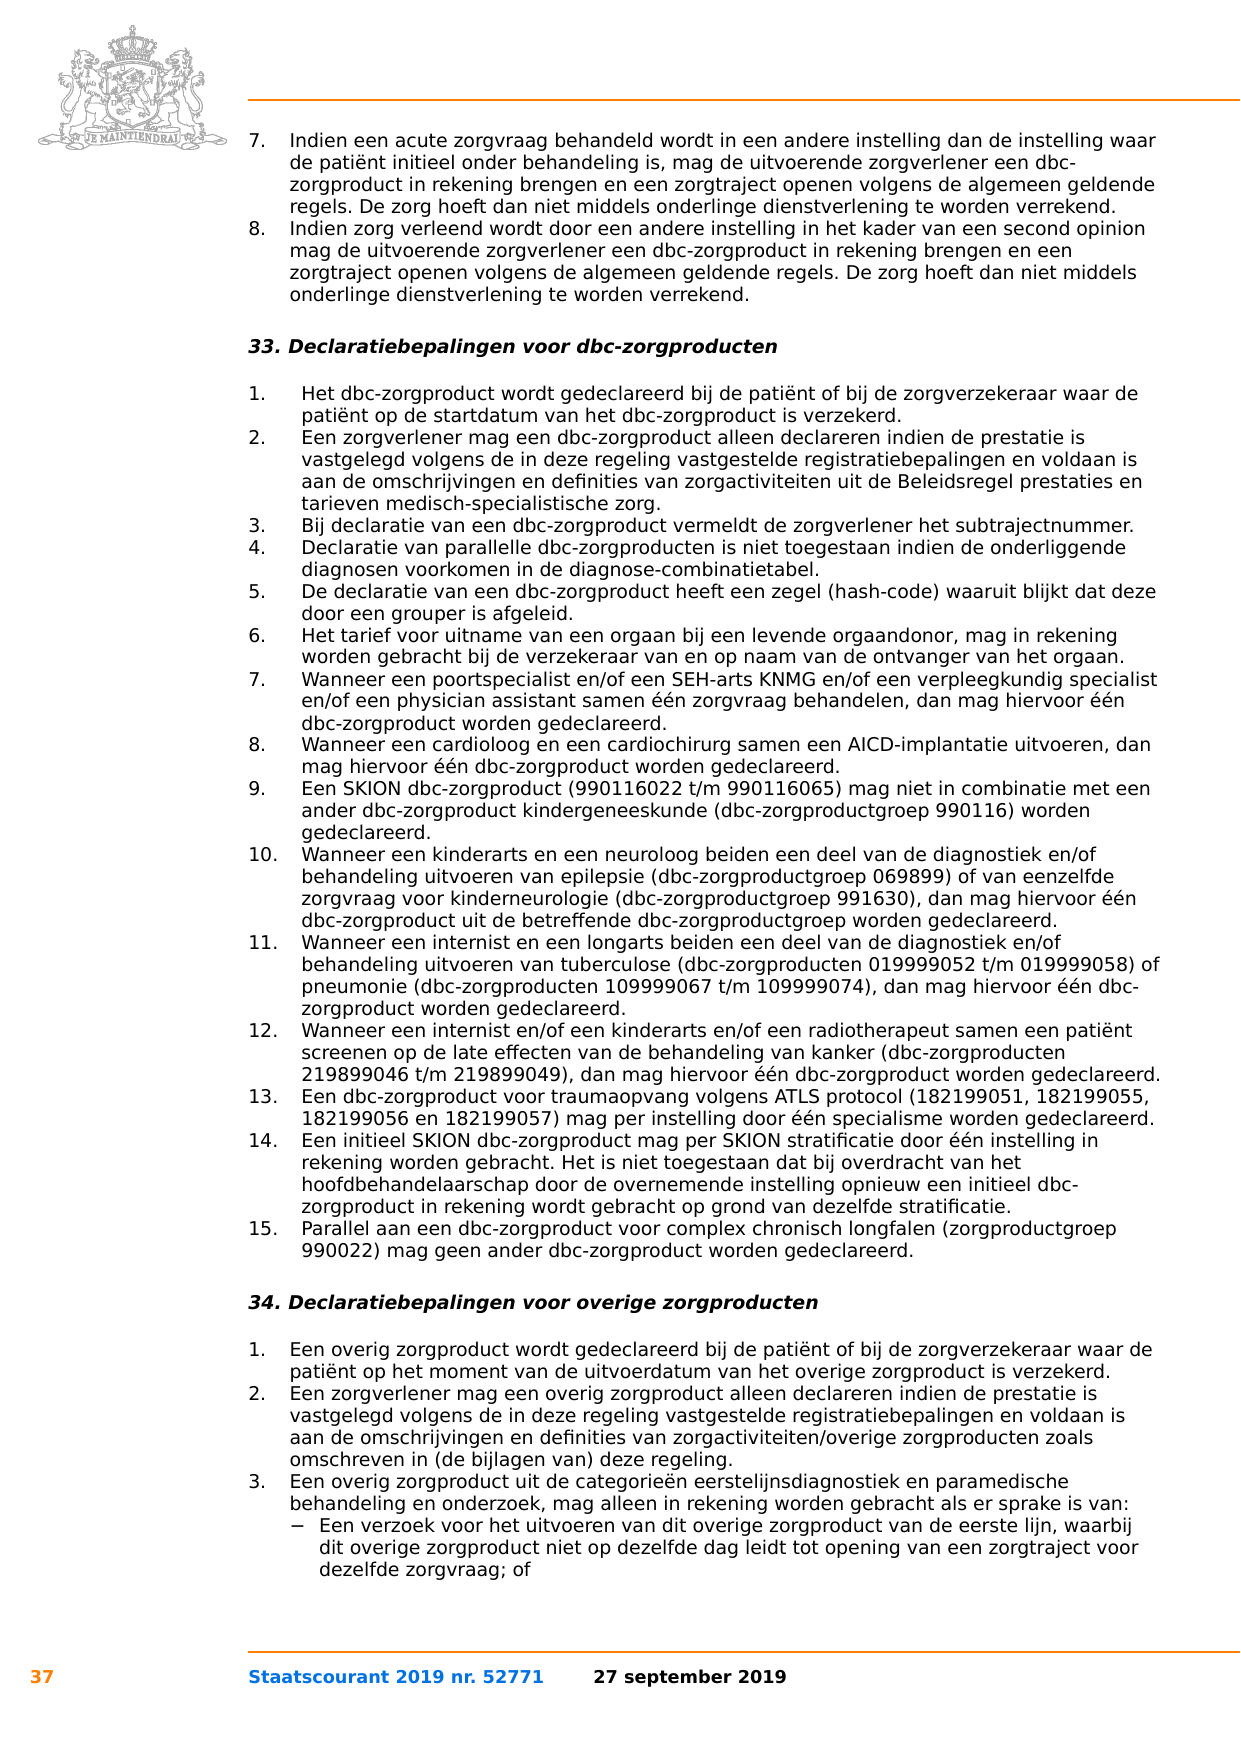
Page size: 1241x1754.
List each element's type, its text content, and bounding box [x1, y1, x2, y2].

text 6. Het tarief voor uitname van een orgaan bij een levende orgaandonor, mag in rekening worden gebracht bij de verzekeraar van en op naam van de ontvanger van het orgaan. [248, 624, 1163, 668]
text 15. Parallel aan een dbc-zorgproduct voor complex chronisch longfalen (zorgproductgroep 990022) mag geen ander dbc-zorgproduct worden gedeclareerd. [248, 1218, 1163, 1262]
text 11. Wanneer een internist en een longarts beiden een deel van de diagnostiek en/of behandeling uitvoeren van tuberculose (dbc-zorgproducten 019999052 t/m 019999058) of pneumonie (dbc-zorgproducten 109999067 t/m 109999074), dan mag hiervoor één dbc-zorgproduct worden gedeclareerd. [248, 932, 1163, 1020]
subtitle 33. Declaratiebepalingen voor dbc-zorgproducten [248, 336, 1163, 358]
text 1. Het dbc-zorgproduct wordt gedeclareerd bij de patiënt of bij de zorgverzekeraar waar de patiënt op de startdatum van het dbc-zorgproduct is verzekerd. [248, 383, 1163, 427]
text − Een verzoek voor het uitvoeren van dit overige zorgproduct van de eerste lijn, waarbij dit overige zorgproduct niet op dezelfde dag leidt tot opening van een zorgtraject voor dezelfde zorgvraag; of [289, 1515, 1163, 1581]
text 9. Een SKION dbc-zorgproduct (990116022 t/m 990116065) mag niet in combinatie met een ander dbc-zorgproduct kindergeneeskunde (dbc-zorgproductgroep 990116) worden gedeclareerd. [248, 778, 1163, 844]
text 2. Een zorgverlener mag een dbc-zorgproduct alleen declareren indien de prestatie is vastgelegd volgens de in deze regeling vastgestelde registratiebepalingen en voldaan is aan de omschrijvingen en definities van zorgactiviteiten uit de Beleidsregel prestaties en tarieven medisch-specialistische zorg. [248, 427, 1163, 514]
text 7. Wanneer een poortspecialist en/of een SEH-arts KNMG en/of een verpleegkundig specialist en/of een physician assistant samen één zorgvraag behandelen, dan mag hiervoor één dbc-zorgproduct worden gedeclareerd. [248, 668, 1163, 734]
text 10. Wanneer een kinderarts en een neuroloog beiden een deel van de diagnostiek en/of behandeling uitvoeren van epilepsie (dbc-zorgproductgroep 069899) of van eenzelfde zorgvraag voor kinderneurologie (dbc-zorgproductgroep 991630), dan mag hiervoor één dbc-zorgproduct uit de betreffende dbc-zorgproductgroep worden gedeclareerd. [248, 844, 1163, 932]
subtitle 34. Declaratiebepalingen voor overige zorgproducten [248, 1292, 1163, 1314]
text 3. Een overig zorgproduct uit de categorieën eerstelijnsdiagnostiek en paramedische behandeling en onderzoek, mag alleen in rekening worden gebracht als er sprake is van: [248, 1471, 1163, 1515]
text 3. Bij declaratie van een dbc-zorgproduct vermeldt de zorgverlener het subtrajectnummer. [248, 514, 1163, 537]
text 5. De declaratie van een dbc-zorgproduct heeft een zegel (hash-code) waaruit blijkt dat deze door een grouper is afgeleid. [248, 581, 1163, 624]
text 14. Een initieel SKION dbc-zorgproduct mag per SKION stratificatie door één instelling in rekening worden gebracht. Het is niet toegestaan dat bij overdracht van het hoofdbehandelaarschap door de overnemende instelling opnieuw een initieel dbc-zorgproduct in rekening wordt gebracht op grond van dezelfde stratificatie. [248, 1130, 1163, 1218]
text 4. Declaratie van parallelle dbc-zorgproducten is niet toegestaan indien de onderliggende diagnosen voorkomen in de diagnose-combinatietabel. [248, 537, 1163, 581]
text 8. Wanneer een cardioloog en een cardiochirurg samen een AICD-implantatie uitvoeren, dan mag hiervoor één dbc-zorgproduct worden gedeclareerd. [248, 734, 1163, 778]
text 7. Indien een acute zorgvraag behandeld wordt in een andere instelling dan de instelling waar de patiënt initieel onder behandeling is, mag de uitvoerende zorgverlener een dbc-zorgproduct in rekening brengen en een zorgtraject openen volgens de algemeen geldende regels. De zorg hoeft dan niet middels onderlinge dienstverlening te worden verrekend. [248, 130, 1163, 218]
text 12. Wanneer een internist en/of een kinderarts en/of een radiotherapeut samen een patiënt screenen op de late effecten van de behandeling van kanker (dbc-zorgproducten 219899046 t/m 219899049), dan mag hiervoor één dbc-zorgproduct worden gedeclareerd. [248, 1020, 1163, 1086]
text 8. Indien zorg verleend wordt door een andere instelling in het kader van een second opinion mag de uitvoerende zorgverlener een dbc-zorgproduct in rekening brengen en een zorgtraject openen volgens de algemeen geldende regels. De zorg hoeft dan niet middels onderlinge dienstverlening te worden verrekend. [248, 218, 1163, 306]
text 2. Een zorgverlener mag een overig zorgproduct alleen declareren indien de prestatie is vastgelegd volgens de in deze regeling vastgestelde registratiebepalingen en voldaan is aan de omschrijvingen en definities van zorgactiviteiten/overige zorgproducten zoals omschreven in (de bijlagen van) deze regeling. [248, 1383, 1163, 1471]
picture [38, 25, 227, 150]
text 13. Een dbc-zorgproduct voor traumaopvang volgens ATLS protocol (182199051, 182199055, 182199056 en 182199057) mag per instelling door één specialisme worden gedeclareerd. [248, 1086, 1163, 1130]
text 1. Een overig zorgproduct wordt gedeclareerd bij de patiënt of bij de zorgverzekeraar waar de patiënt op het moment van de uitvoerdatum van het overige zorgproduct is verzekerd. [248, 1339, 1163, 1383]
